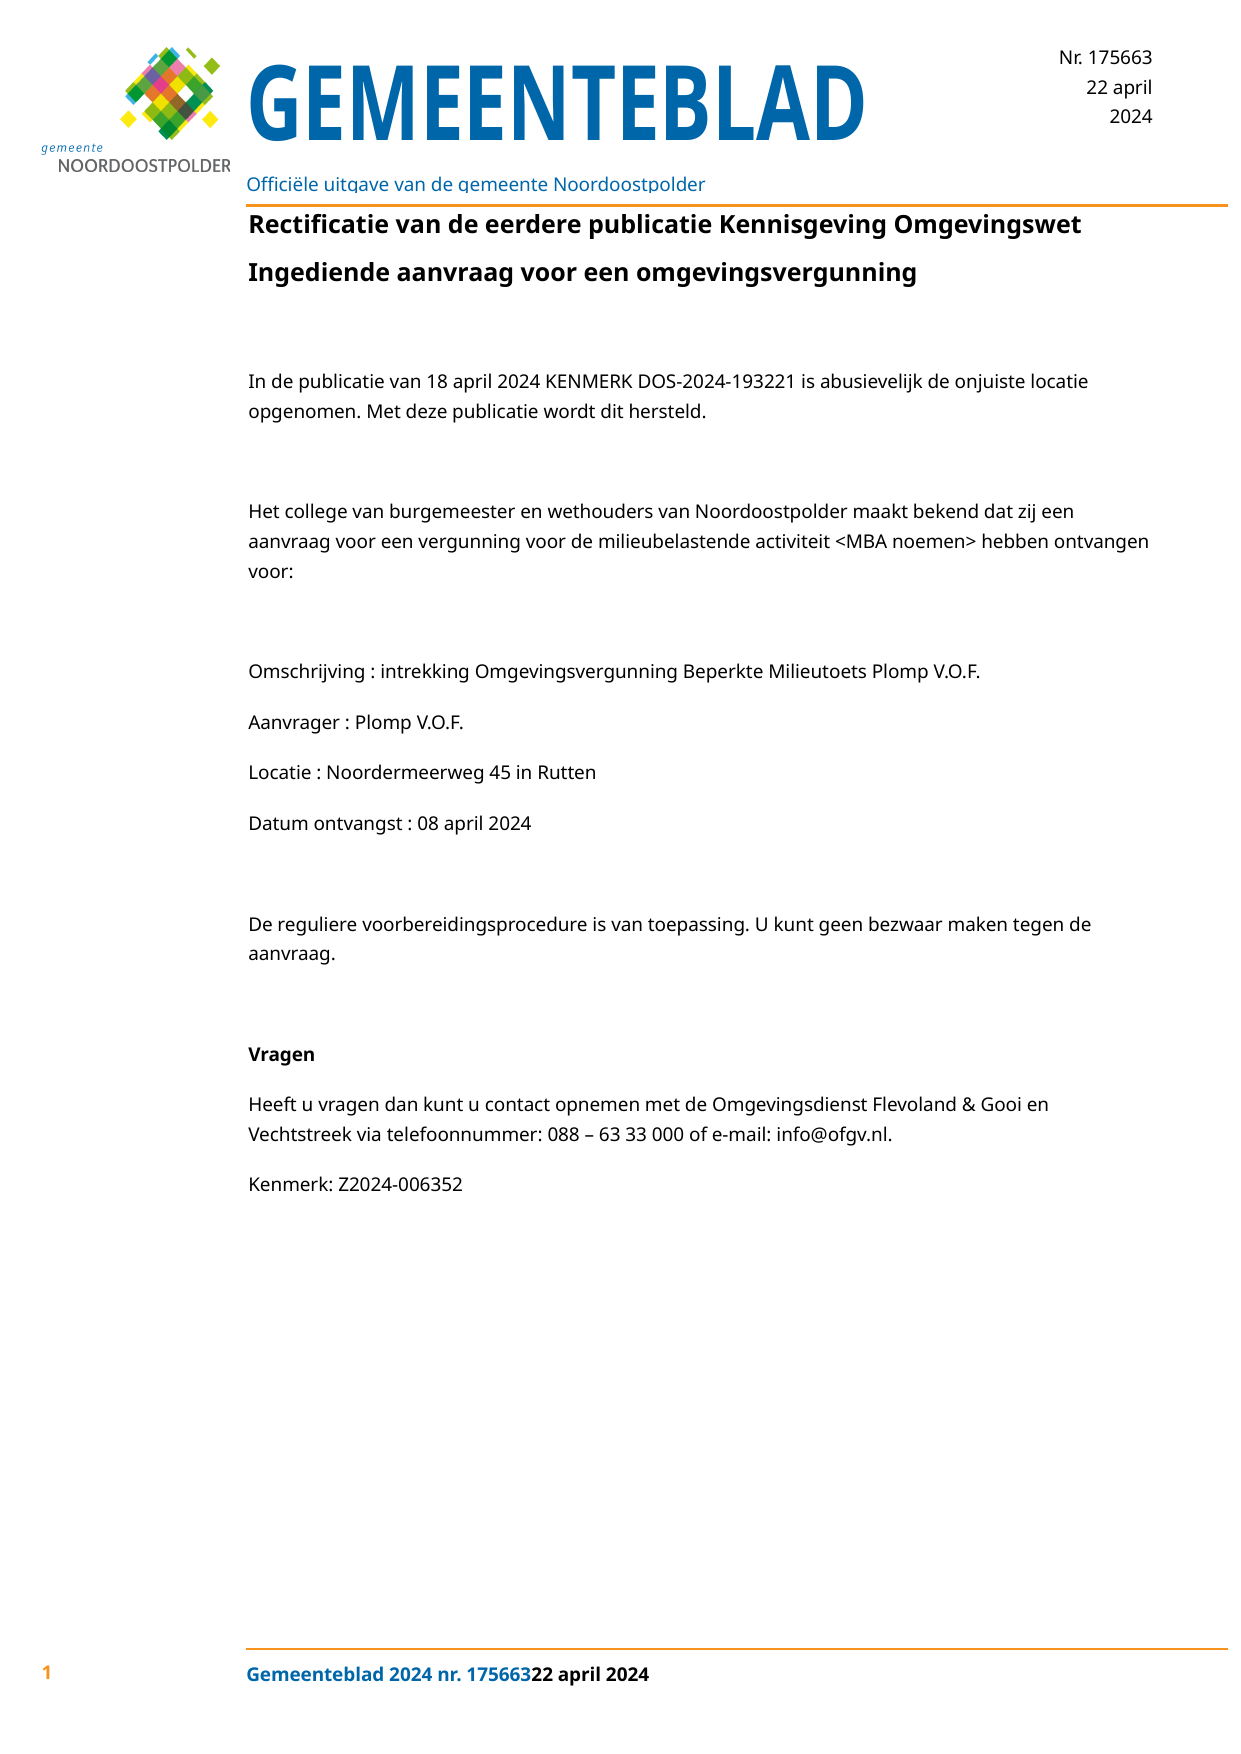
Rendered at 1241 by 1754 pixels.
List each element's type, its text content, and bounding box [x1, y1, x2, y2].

text Omschrijving : intrekking Omgevingsvergunning Beperkte Milieutoets Plomp V.O.F. [248, 659, 1152, 684]
text Locatie : Noordermeerweg 45 in Rutten [248, 759, 1152, 785]
text Rectificatie van de eerdere publicatie Kennisgeving Omgevingswet Ingediende aanvraag voor een omgevingsvergunning [248, 207, 1152, 288]
text Vragen [248, 1041, 1152, 1067]
picture [41, 47, 231, 172]
text Het college van burgemeester en wethouders van Noordoostpolder maakt bekend dat zij een aanvraag voor een vergunning voor de milieubelastende activiteit <MBA noemen> hebben ontvangen voor: [248, 499, 1152, 584]
text Datum ontvangst : 08 april 2024 [248, 810, 1152, 836]
text De reguliere voorbereidingsprocedure is van toepassing. U kunt geen bezwaar maken tegen de aanvraag. [248, 911, 1152, 966]
text Heeft u vragen dan kunt u contact opnemen met de Omgevingsdienst Flevoland & Gooi en Vechtstreek via telefoonnummer: 088 – 63 33 000 of e-mail: info@ofgv.nl. [248, 1092, 1152, 1147]
text Aanvrager : Plomp V.O.F. [248, 709, 1152, 735]
text Kenmerk: Z2024-006352 [248, 1172, 1152, 1197]
text In de publicatie van 18 april 2024 KENMERK DOS-2024-193221 is abusievelijk de onjuiste locatie opgenomen. Met deze publicatie wordt dit hersteld. [248, 368, 1152, 424]
